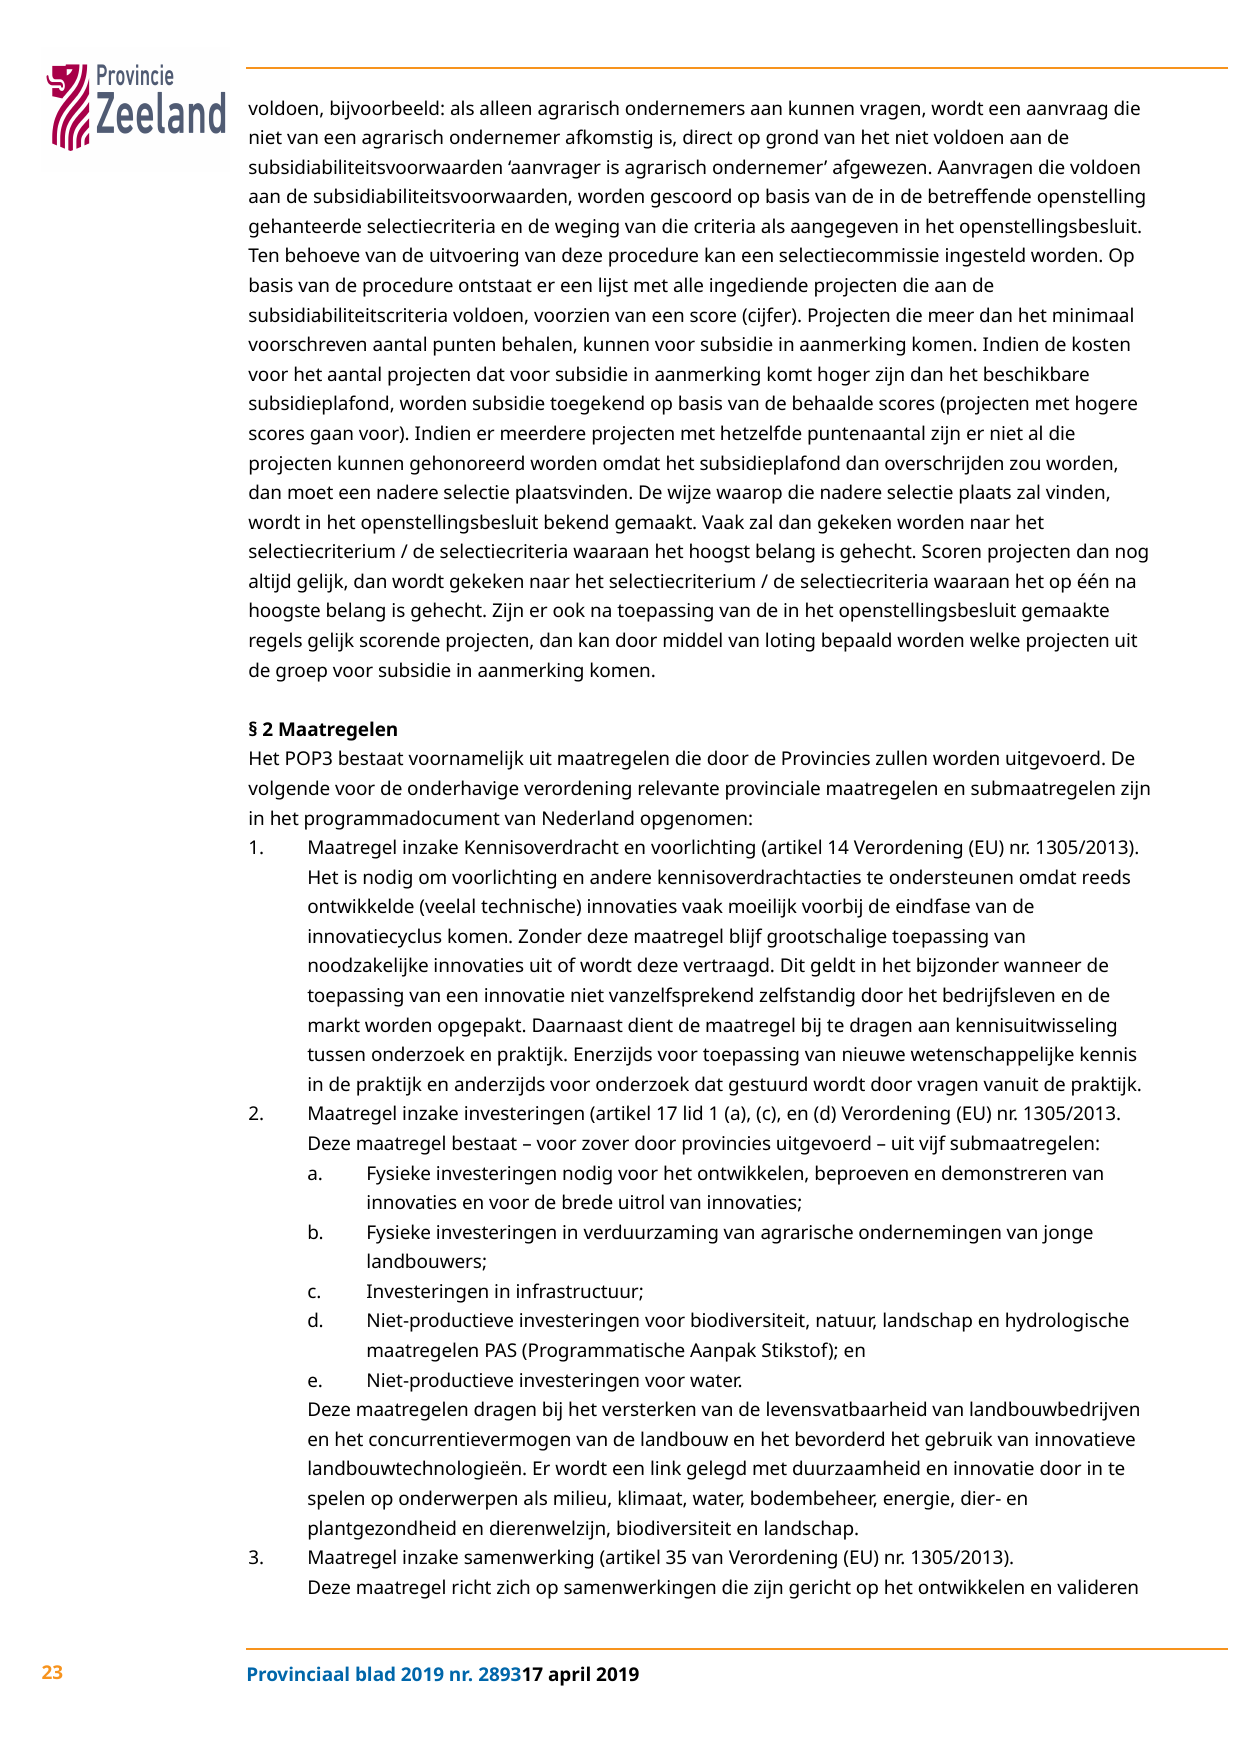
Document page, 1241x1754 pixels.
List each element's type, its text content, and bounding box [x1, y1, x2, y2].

text Het POP3 bestaat voornamelijk uit maatregelen die door de Provincies zullen worden uitgevoerd. De volgende voor de onderhavige verordening relevante provinciale maatregelen en submaatregelen zijn in het programmadocument van Nederland opgenomen: [248, 746, 1152, 831]
list Fysieke investeringen in verduurzaming van agrarische ondernemingen van jonge landbouwers; [307, 1219, 1152, 1274]
list Maatregel inzake samenwerking (artikel 35 van Verordening (EU) nr. 1305/2013). [248, 1544, 1152, 1570]
list Maatregel inzake investeringen (artikel 17 lid 1 (a), (c), en (d) Verordening (EU) nr. 1305/2013. [248, 1101, 1152, 1126]
text voldoen, bijvoorbeeld: als alleen agrarisch ondernemers aan kunnen vragen, wordt een aanvraag die niet van een agrarisch ondernemer afkomstig is, direct op grond van het niet voldoen aan de subsidiabiliteitsvoorwaarden ‘aanvrager is agrarisch ondernemer’ afgewezen. Aanvragen die voldoen aan de subsidiabiliteitsvoorwaarden, worden gescoord op basis van de in de betreffende openstelling gehanteerde selectiecriteria en de weging van die criteria als aangegeven in het openstellingsbesluit. Ten behoeve van de uitvoering van deze procedure kan een selectiecommissie ingesteld worden. Op basis van de procedure ontstaat er een lijst met alle ingediende projecten die aan de subsidiabiliteitscriteria voldoen, voorzien van een score (cijfer). Projecten die meer dan het minimaal voorschreven aantal punten behalen, kunnen voor subsidie in aanmerking komen. Indien de kosten voor het aantal projecten dat voor subsidie in aanmerking komt hoger zijn dan het beschikbare subsidieplafond, worden subsidie toegekend op basis van de behaalde scores (projecten met hogere scores gaan voor). Indien er meerdere projecten met hetzelfde puntenaantal zijn er niet al die projecten kunnen gehonoreerd worden omdat het subsidieplafond dan overschrijden zou worden, dan moet een nadere selectie plaatsvinden. De wijze waarop die nadere selectie plaats zal vinden, wordt in het openstellingsbesluit bekend gemaakt. Vaak zal dan gekeken worden naar het selectiecriterium / de selectiecriteria waaraan het hoogst belang is gehecht. Scoren projecten dan nog altijd gelijk, dan wordt gekeken naar het selectiecriterium / de selectiecriteria waaraan het op één na hoogste belang is gehecht. Zijn er ook na toepassing van de in het openstellingsbesluit gemaakte regels gelijk scorende projecten, dan kan door middel van loting bepaald worden welke projecten uit de groep voor subsidie in aanmerking komen. [248, 95, 1152, 683]
text § 2 Maatregelen [248, 716, 1152, 742]
list Investeringen in infrastructuur; [307, 1278, 1152, 1304]
list Het is nodig om voorlichting en andere kennisoverdrachtacties te ondersteunen omdat reeds ontwikkelde (veelal technische) innovaties vaak moeilijk voorbij de eindfase van de innovatiecyclus komen. Zonder deze maatregel blijf grootschalige toepassing van noodzakelijke innovaties uit of wordt deze vertraagd. Dit geldt in het bijzonder wanneer de toepassing van een innovatie niet vanzelfsprekend zelfstandig door het bedrijfsleven en de markt worden opgepakt. Daarnaast dient de maatregel bij te dragen aan kennisuitwisseling tussen onderzoek en praktijk. Enerzijds voor toepassing van nieuwe wetenschappelijke kennis in de praktijk en anderzijds voor onderzoek dat gestuurd wordt door vragen vanuit de praktijk. [248, 864, 1152, 1097]
list Fysieke investeringen nodig voor het ontwikkelen, beproeven en demonstreren van innovaties en voor de brede uitrol van innovaties; [307, 1160, 1152, 1215]
list Niet-productieve investeringen voor water. [307, 1367, 1152, 1393]
list Maatregel inzake Kennisoverdracht en voorlichting (artikel 14 Verordening (EU) nr. 1305/2013). [248, 834, 1152, 860]
list Niet-productieve investeringen voor biodiversiteit, natuur, landschap en hydrologische maatregelen PAS (Programmatische Aanpak Stikstof); en [307, 1308, 1152, 1363]
picture [41, 47, 231, 172]
list Deze maatregelen dragen bij het versterken van de levensvatbaarheid van landbouwbedrijven en het concurrentievermogen van de landbouw en het bevorderd het gebruik van innovatieve landbouwtechnologieën. Er wordt een link gelegd met duurzaamheid en innovatie door in te spelen op onderwerpen als milieu, klimaat, water, bodembeheer, energie, dier- en plantgezondheid en dierenwelzijn, biodiversiteit en landschap. [248, 1396, 1152, 1541]
list Deze maatregel richt zich op samenwerkingen die zijn gericht op het ontwikkelen en valideren [248, 1574, 1152, 1600]
list Deze maatregel bestaat – voor zover door provincies uitgevoerd – uit vijf submaatregelen: [248, 1130, 1152, 1156]
